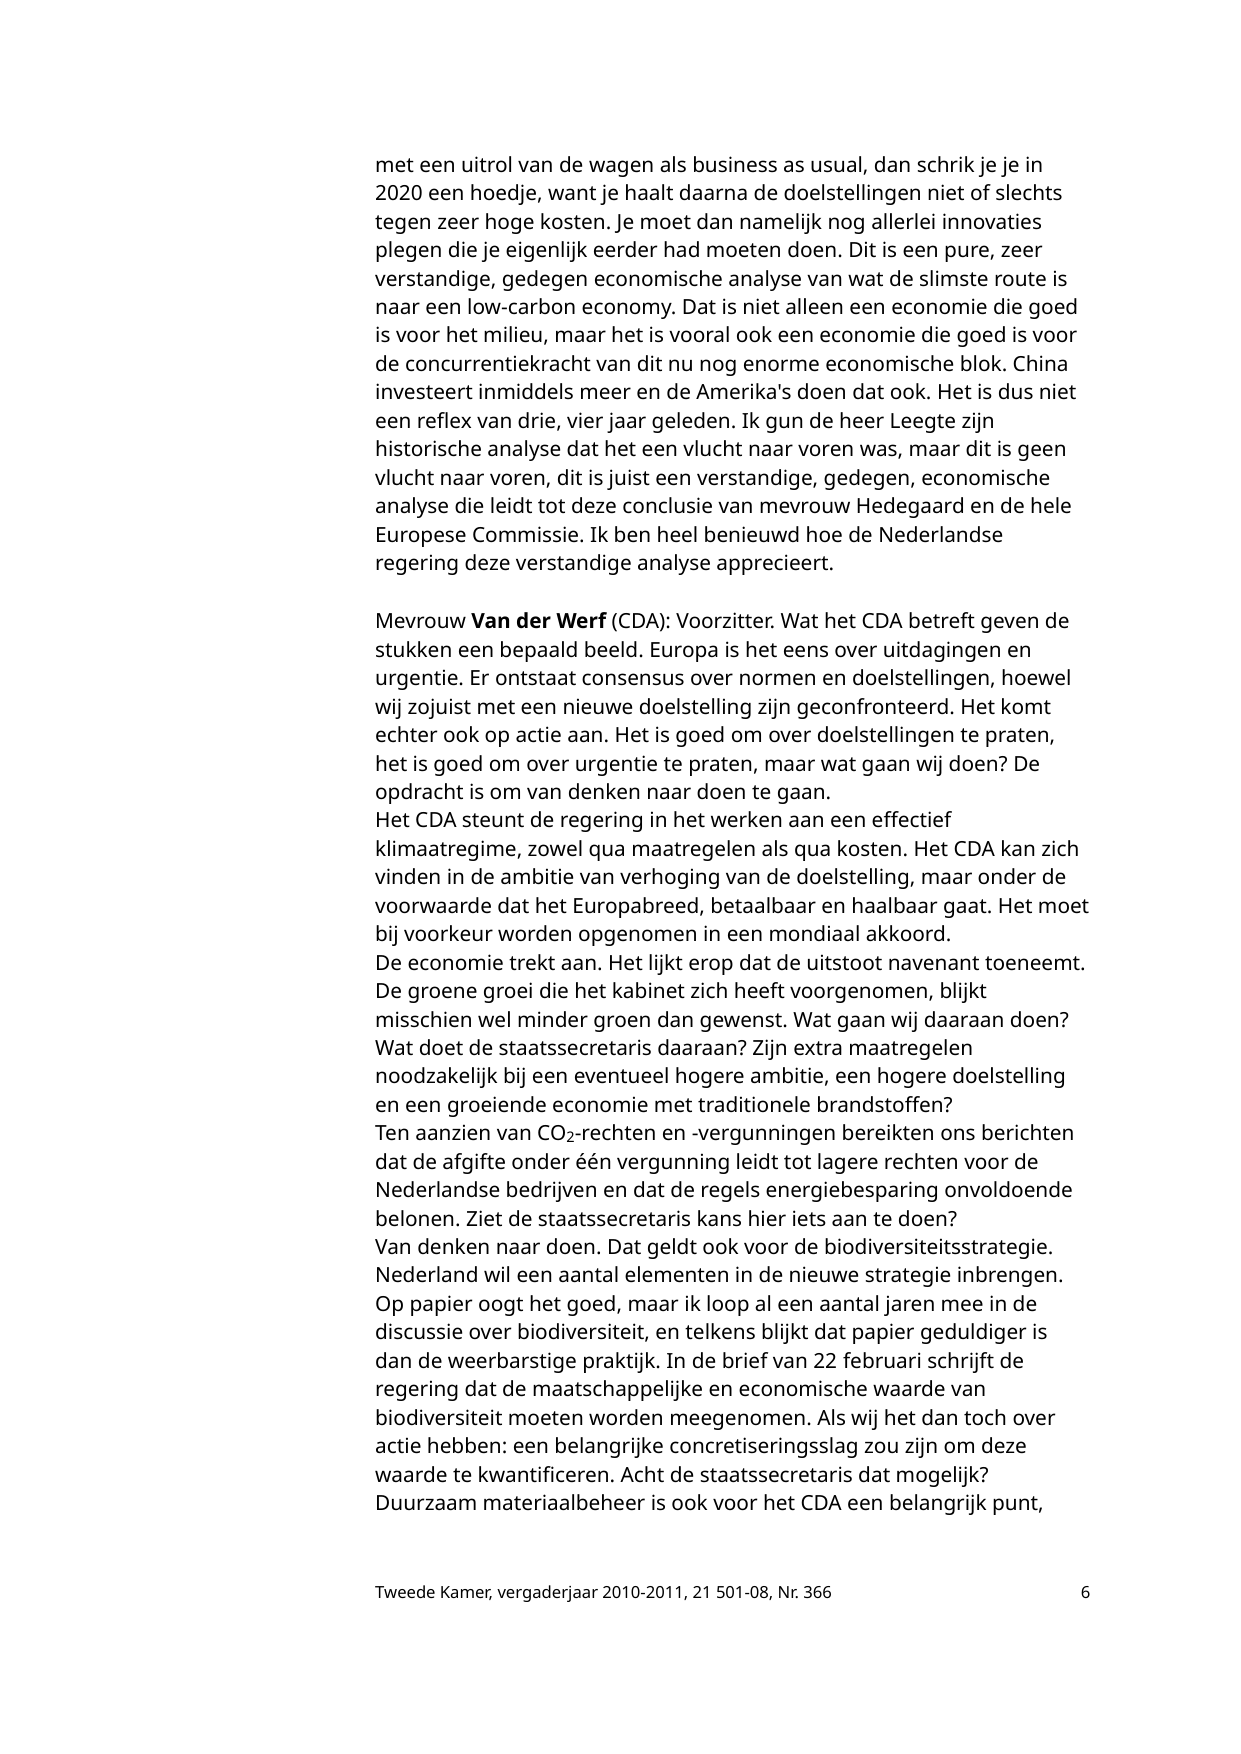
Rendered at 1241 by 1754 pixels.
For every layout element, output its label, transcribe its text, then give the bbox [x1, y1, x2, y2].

text Het CDA steunt de regering in het werken aan een effectief klimaatregime, zowel qua maatregelen als qua kosten. Het CDA kan zich vinden in de ambitie van verhoging van de doelstelling, maar onder de voorwaarde dat het Europabreed, betaalbaar en haalbaar gaat. Het moet bij voorkeur worden opgenomen in een mondiaal akkoord. [375, 806, 1090, 948]
text De economie trekt aan. Het lijkt erop dat de uitstoot navenant toeneemt. De groene groei die het kabinet zich heeft voorgenomen, blijkt misschien wel minder groen dan gewenst. Wat gaan wij daaraan doen? Wat doet de staatssecretaris daaraan? Zijn extra maatregelen noodzakelijk bij een eventueel hogere ambitie, een hogere doelstelling en een groeiende economie met traditionele brandstoffen? [375, 948, 1090, 1118]
text met een uitrol van de wagen als business as usual, dan schrik je je in 2020 een hoedje, want je haalt daarna de doelstellingen niet of slechts tegen zeer hoge kosten. Je moet dan namelijk nog allerlei innovaties plegen die je eigenlijk eerder had moeten doen. Dit is een pure, zeer verstandige, gedegen economische analyse van wat de slimste route is naar een low-carbon economy. Dat is niet alleen een economie die goed is voor het milieu, maar het is vooral ook een economie die goed is voor de concurrentiekracht van dit nu nog enorme economische blok. China investeert inmiddels meer en de Amerika's doen dat ook. Het is dus niet een reflex van drie, vier jaar geleden. Ik gun de heer Leegte zijn historische analyse dat het een vlucht naar voren was, maar dit is geen vlucht naar voren, dit is juist een verstandige, gedegen, economische analyse die leidt tot deze conclusie van mevrouw Hedegaard en de hele Europese Commissie. Ik ben heel benieuwd hoe de Nederlandse regering deze verstandige analyse apprecieert. [375, 150, 1090, 577]
text Mevrouw Van der Werf (CDA): Voorzitter. Wat het CDA betreft geven de stukken een bepaald beeld. Europa is het eens over uitdagingen en urgentie. Er ontstaat consensus over normen en doelstellingen, hoewel wij zojuist met een nieuwe doelstelling zijn geconfronteerd. Het komt echter ook op actie aan. Het is goed om over doelstellingen te praten, het is goed om over urgentie te praten, maar wat gaan wij doen? De opdracht is om van denken naar doen te gaan. [375, 607, 1090, 806]
text Van denken naar doen. Dat geldt ook voor de biodiversiteitsstrategie. Nederland wil een aantal elementen in de nieuwe strategie inbrengen. Op papier oogt het goed, maar ik loop al een aantal jaren mee in de discussie over biodiversiteit, en telkens blijkt dat papier geduldiger is dan de weerbarstige praktijk. In de brief van 22 februari schrijft de regering dat de maatschappelijke en economische waarde van biodiversiteit moeten worden meegenomen. Als wij het dan toch over actie hebben: een belangrijke concretiseringsslag zou zijn om deze waarde te kwantificeren. Acht de staatssecretaris dat mogelijk? [375, 1232, 1090, 1488]
text Ten aanzien van CO2-rechten en -vergunningen bereikten ons berichten dat de afgifte onder één vergunning leidt tot lagere rechten voor de Nederlandse bedrijven en dat de regels energiebesparing onvoldoende belonen. Ziet de staatssecretaris kans hier iets aan te doen? [375, 1118, 1090, 1232]
text Duurzaam materiaalbeheer is ook voor het CDA een belangrijk punt, [375, 1488, 1090, 1517]
